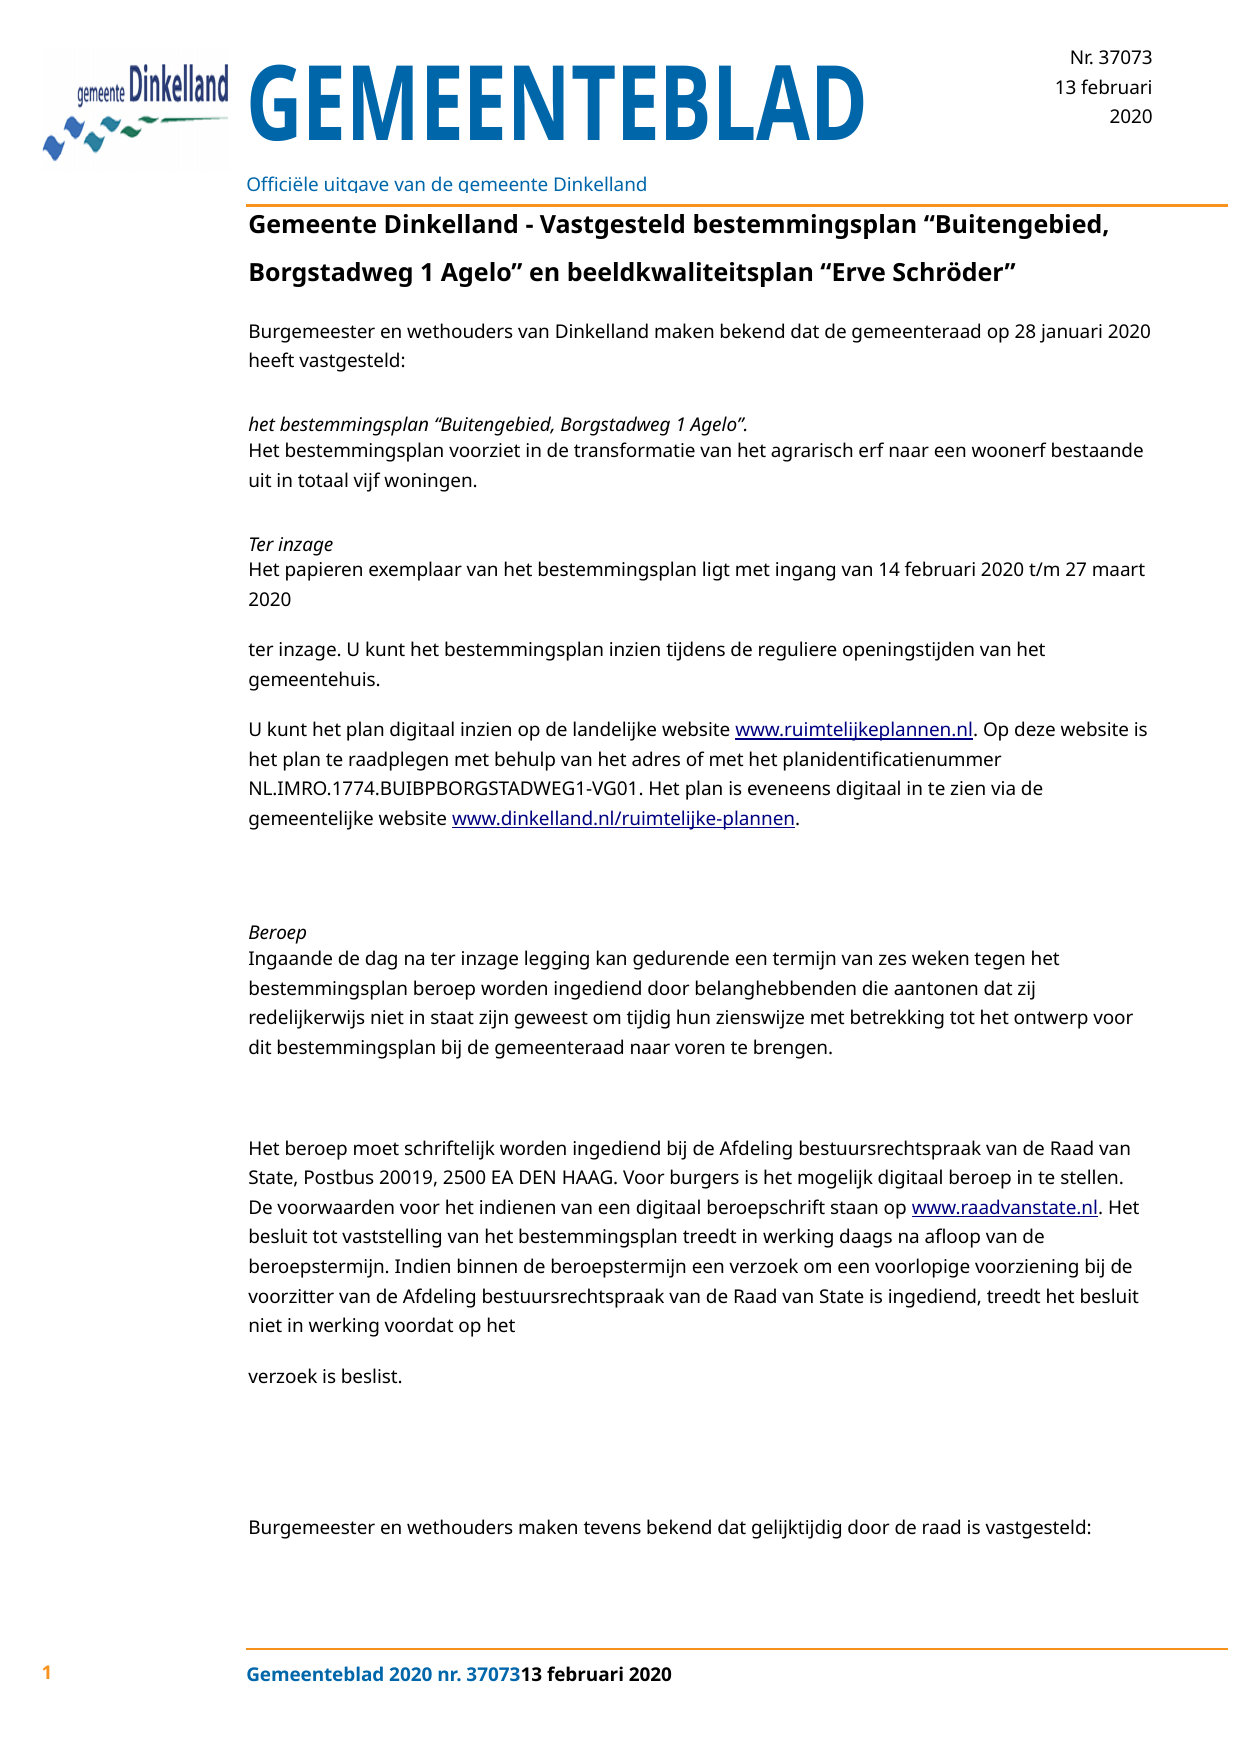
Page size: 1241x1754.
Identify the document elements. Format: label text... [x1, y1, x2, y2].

text verzoek is beslist. [248, 1363, 1152, 1388]
picture [41, 47, 231, 172]
text ter inzage. U kunt het bestemmingsplan inzien tijdens de reguliere openingstijden van het gemeentehuis. [248, 636, 1152, 692]
text Gemeente Dinkelland - Vastgesteld bestemmingsplan “Buitengebied, Borgstadweg 1 Agelo” en beeldkwaliteitsplan “Erve Schröder” [248, 207, 1152, 288]
text Beroep [248, 919, 1152, 945]
text Het beroep moet schriftelijk worden ingediend bij de Afdeling bestuursrechtspraak van de Raad van State, Postbus 20019, 2500 EA DEN HAAG. Voor burgers is het mogelijk digitaal beroep in te stellen. De voorwaarden voor het indienen van een digitaal beroepschrift staan op www.raadvanstate.nl. Het besluit tot vaststelling van het bestemmingsplan treedt in werking daags na afloop van de beroepstermijn. Indien binnen de beroepstermijn een verzoek om een voorlopige voorziening bij de voorzitter van de Afdeling bestuursrechtspraak van de Raad van State is ingediend, treedt het besluit niet in werking voordat op het [248, 1135, 1152, 1338]
text Het bestemmingsplan voorziet in de transformatie van het agrarisch erf naar een woonerf bestaande uit in totaal vijf woningen. [248, 437, 1152, 492]
text Burgemeester en wethouders van Dinkelland maken bekend dat de gemeenteraad op 28 januari 2020 heeft vastgesteld: [248, 318, 1152, 373]
text het bestemmingsplan “Buitengebied, Borgstadweg 1 Agelo”. [248, 411, 1152, 437]
text Ter inzage [248, 531, 1152, 556]
text Het papieren exemplaar van het bestemmingsplan ligt met ingang van 14 februari 2020 t/m 27 maart 2020 [248, 556, 1152, 612]
text Ingaande de dag na ter inzage legging kan gedurende een termijn van zes weken tegen het bestemmingsplan beroep worden ingediend door belanghebbenden die aantonen dat zij redelijkerwijs niet in staat zijn geweest om tijdig hun zienswijze met betrekking tot het ontwerp voor dit bestemmingsplan bij de gemeenteraad naar voren te brengen. [248, 945, 1152, 1060]
text U kunt het plan digitaal inzien op de landelijke website www.ruimtelijkeplannen.nl. Op deze website is het plan te raadplegen met behulp van het adres of met het planidentificatienummer NL.IMRO.1774.BUIBPBORGSTADWEG1-VG01. Het plan is eveneens digitaal in te zien via de gemeentelijke website www.dinkelland.nl/ruimtelijke-plannen. [248, 716, 1152, 831]
text Burgemeester en wethouders maken tevens bekend dat gelijktijdig door de raad is vastgesteld: [248, 1514, 1152, 1540]
